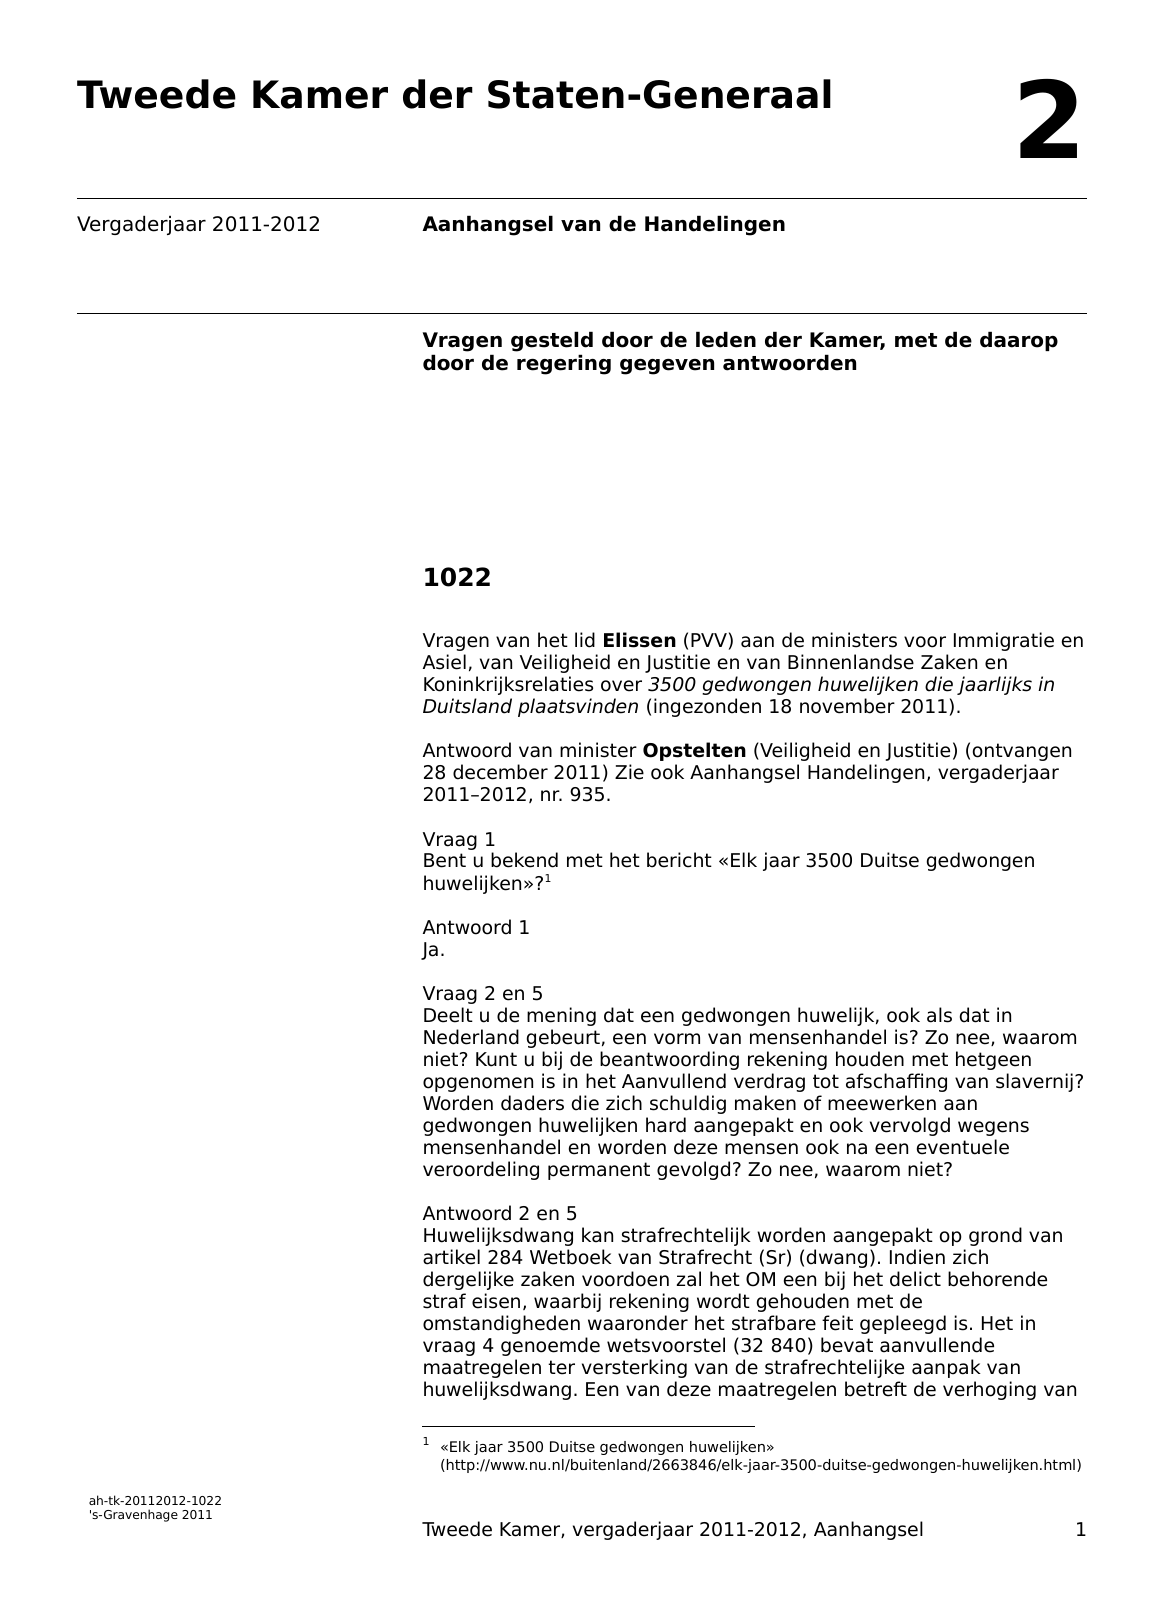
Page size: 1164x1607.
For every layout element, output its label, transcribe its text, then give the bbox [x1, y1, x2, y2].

text Bent u bekend met het bericht «Elk jaar 3500 Duitse gedwongen huwelijken»? [422, 850, 1087, 894]
text 1022 [422, 563, 1087, 592]
table_cell [77, 314, 422, 375]
text ah-tk-20112012-1022 [88, 1494, 323, 1508]
text Vragen van het lid Elissen (PVV) aan de ministers voor Immigratie en Asiel, van Veiligheid en Justitie en van Binnenlandse Zaken en Koninkrijksrelaties over 3500 gedwongen huwelijken die jaarlijks in Duitsland plaatsvinden (ingezonden 18 november 2011). [422, 630, 1087, 718]
text 's-Gravenhage 2011 [88, 1508, 323, 1522]
text Antwoord 1 [422, 917, 1087, 938]
table_cell Aanhangsel van de Handelingen [422, 199, 1087, 313]
table_header 2 [886, 59, 1087, 198]
table_cell Vragen gesteld door de leden der Kamer, met de daarop door de regering gegeven antwoorden [422, 314, 1087, 375]
table_cell Vergaderjaar 2011-2012 [77, 199, 422, 313]
text Ja. [422, 938, 1087, 961]
text Deelt u de mening dat een gedwongen huwelijk, ook als dat in Nederland gebeurt, een vorm van mensenhandel is? Zo nee, waarom niet? Kunt u bij de beantwoording rekening houden met hetgeen opgenomen is in het Aanvullend verdrag tot afschaffing van slavernij? [422, 1005, 1087, 1093]
text Vraag 1 [422, 828, 1087, 850]
text Vraag 2 en 5 [422, 983, 1087, 1005]
text Antwoord van minister Opstelten (Veiligheid en Justitie) (ontvangen 28 december 2011) Zie ook Aanhangsel Handelingen, vergaderjaar 2011–2012, nr. 935. [422, 740, 1087, 806]
text Worden daders die zich schuldig maken of meewerken aan gedwongen huwelijken hard aangepakt en ook vervolgd wegens mensenhandel en worden deze mensen ook na een eventuele veroordeling permanent gevolgd? Zo nee, waarom niet? [422, 1093, 1087, 1181]
text Huwelijksdwang kan strafrechtelijk worden aangepakt op grond van artikel 284 Wetboek van Strafrecht (Sr) (dwang). Indien zich dergelijke zaken voordoen zal het OM een bij het delict behorende straf eisen, waarbij rekening wordt gehouden met de omstandigheden waaronder het strafbare feit gepleegd is. Het in vraag 4 genoemde wetsvoorstel (32 840) bevat aanvullende maatregelen ter versterking van de strafrechtelijke aanpak van huwelijksdwang. Een van deze maatregelen betreft de verhoging van [422, 1225, 1087, 1401]
table_header Tweede Kamer der Staten-Generaal [77, 59, 886, 198]
text «Elk jaar 3500 Duitse gedwongen huwelijken» (http://www.nu.nl/buitenland/2663846/elk-jaar-3500-duitse-gedwongen-huwelijken.html) [422, 1435, 1087, 1474]
text Antwoord 2 en 5 [422, 1203, 1087, 1225]
